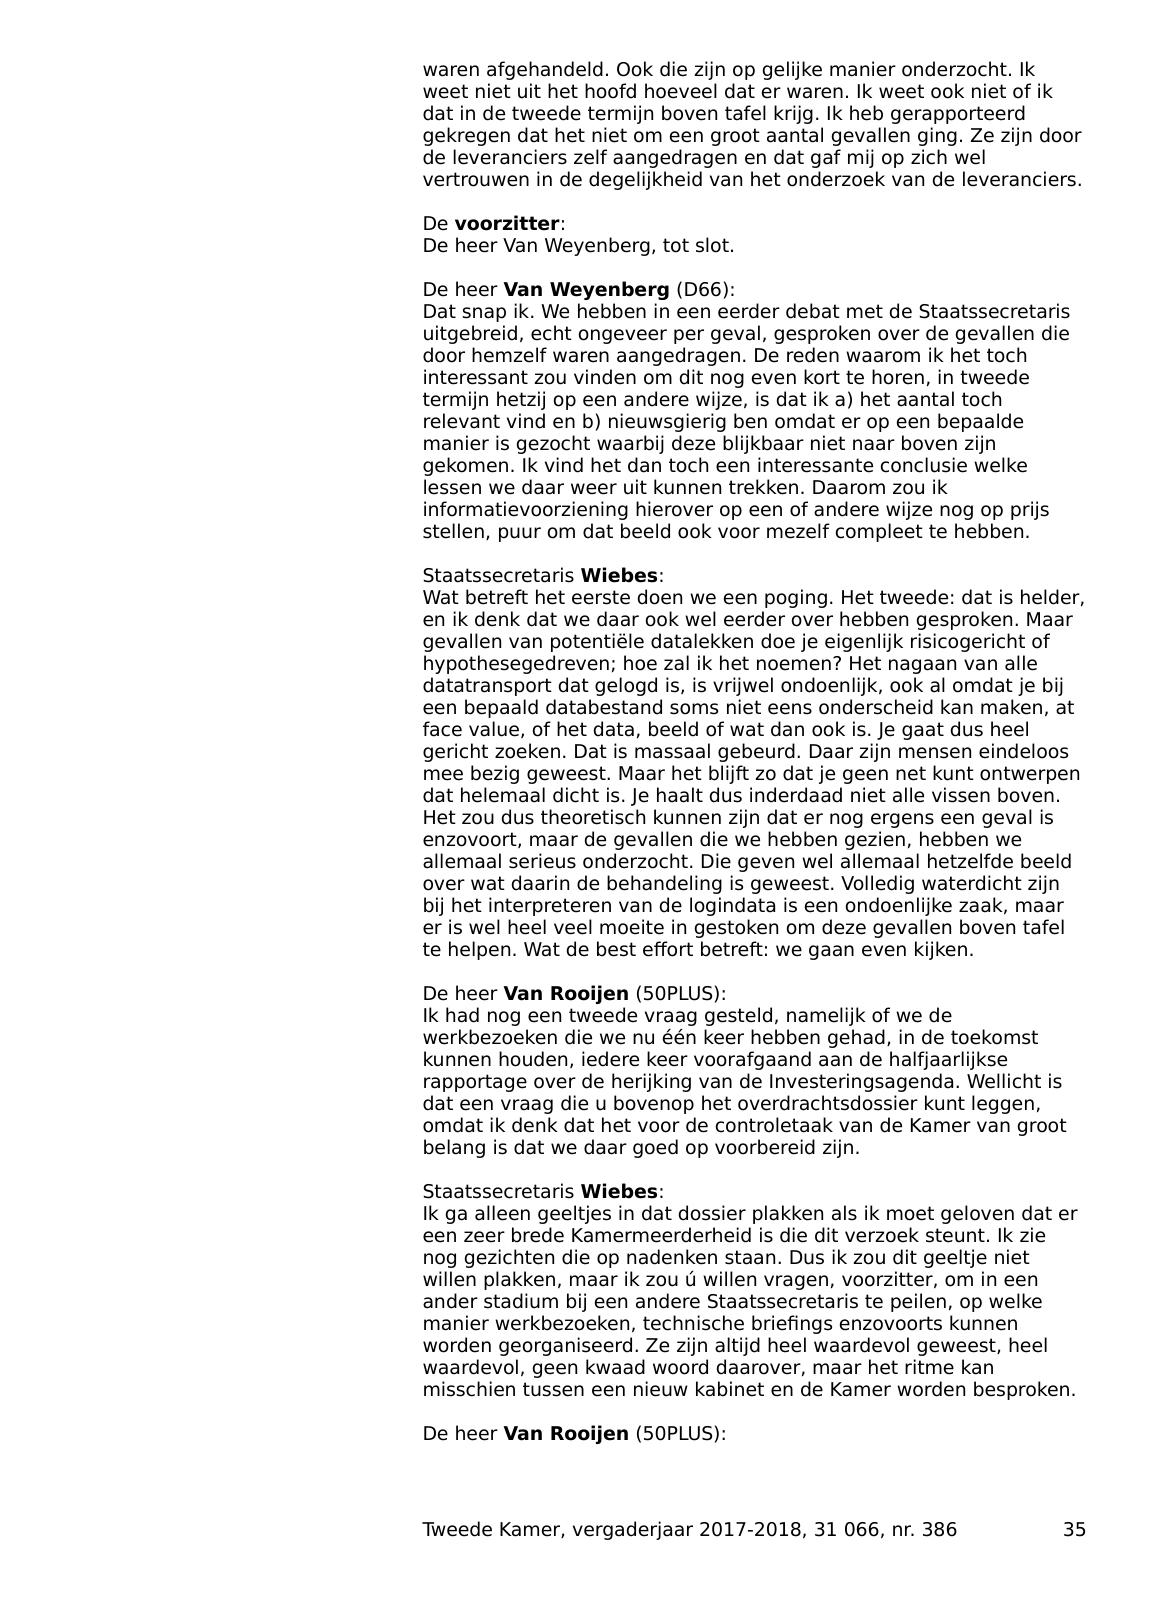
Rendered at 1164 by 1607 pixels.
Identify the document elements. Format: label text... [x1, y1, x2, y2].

text De voorzitter: [422, 213, 1087, 235]
text Dat snap ik. We hebben in een eerder debat met de Staatssecretaris uitgebreid, echt ongeveer per geval, gesproken over de gevallen die door hemzelf waren aangedragen. De reden waarom ik het toch interessant zou vinden om dit nog even kort te horen, in tweede termijn hetzij op een andere wijze, is dat ik a) het aantal toch relevant vind en b) nieuwsgierig ben omdat er op een bepaalde manier is gezocht waarbij deze blijkbaar niet naar boven zijn gekomen. Ik vind het dan toch een interessante conclusie welke lessen we daar weer uit kunnen trekken. Daarom zou ik informatievoorziening hierover op een of andere wijze nog op prijs stellen, puur om dat beeld ook voor mezelf compleet te hebben. [422, 301, 1087, 543]
text De heer Van Weyenberg, tot slot. [422, 235, 1087, 257]
text Staatssecretaris Wiebes: [422, 1181, 1087, 1203]
text De heer Van Rooijen (50PLUS): [422, 983, 1087, 1005]
text De heer Van Rooijen (50PLUS): [422, 1423, 1087, 1445]
text Ik had nog een tweede vraag gesteld, namelijk of we de werkbezoeken die we nu één keer hebben gehad, in de toekomst kunnen houden, iedere keer voorafgaand aan de halfjaarlijkse rapportage over de herijking van de Investeringsagenda. Wellicht is dat een vraag die u bovenop het overdrachtsdossier kunt leggen, omdat ik denk dat het voor de controletaak van de Kamer van groot belang is dat we daar goed op voorbereid zijn. [422, 1005, 1087, 1159]
text Wat betreft het eerste doen we een poging. Het tweede: dat is helder, en ik denk dat we daar ook wel eerder over hebben gesproken. Maar gevallen van potentiële datalekken doe je eigenlijk risicogericht of hypothesegedreven; hoe zal ik het noemen? Het nagaan van alle datatransport dat gelogd is, is vrijwel ondoenlijk, ook al omdat je bij een bepaald databestand soms niet eens onderscheid kan maken, at face value, of het data, beeld of wat dan ook is. Je gaat dus heel gericht zoeken. Dat is massaal gebeurd. Daar zijn mensen eindeloos mee bezig geweest. Maar het blijft zo dat je geen net kunt ontwerpen dat helemaal dicht is. Je haalt dus inderdaad niet alle vissen boven. Het zou dus theoretisch kunnen zijn dat er nog ergens een geval is enzovoort, maar de gevallen die we hebben gezien, hebben we allemaal serieus onderzocht. Die geven wel allemaal hetzelfde beeld over wat daarin de behandeling is geweest. Volledig waterdicht zijn bij het interpreteren van de logindata is een ondoenlijke zaak, maar er is wel heel veel moeite in gestoken om deze gevallen boven tafel te helpen. Wat de best effort betreft: we gaan even kijken. [422, 587, 1087, 961]
text De heer Van Weyenberg (D66): [422, 279, 1087, 301]
text waren afgehandeld. Ook die zijn op gelijke manier onderzocht. Ik weet niet uit het hoofd hoeveel dat er waren. Ik weet ook niet of ik dat in de tweede termijn boven tafel krijg. Ik heb gerapporteerd gekregen dat het niet om een groot aantal gevallen ging. Ze zijn door de leveranciers zelf aangedragen en dat gaf mij op zich wel vertrouwen in de degelijkheid van het onderzoek van de leveranciers. [422, 59, 1087, 191]
text Ik ga alleen geeltjes in dat dossier plakken als ik moet geloven dat er een zeer brede Kamermeerderheid is die dit verzoek steunt. Ik zie nog gezichten die op nadenken staan. Dus ik zou dit geeltje niet willen plakken, maar ik zou ú willen vragen, voorzitter, om in een ander stadium bij een andere Staatssecretaris te peilen, op welke manier werkbezoeken, technische briefings enzovoorts kunnen worden georganiseerd. Ze zijn altijd heel waardevol geweest, heel waardevol, geen kwaad woord daarover, maar het ritme kan misschien tussen een nieuw kabinet en de Kamer worden besproken. [422, 1203, 1087, 1401]
text Staatssecretaris Wiebes: [422, 565, 1087, 587]
